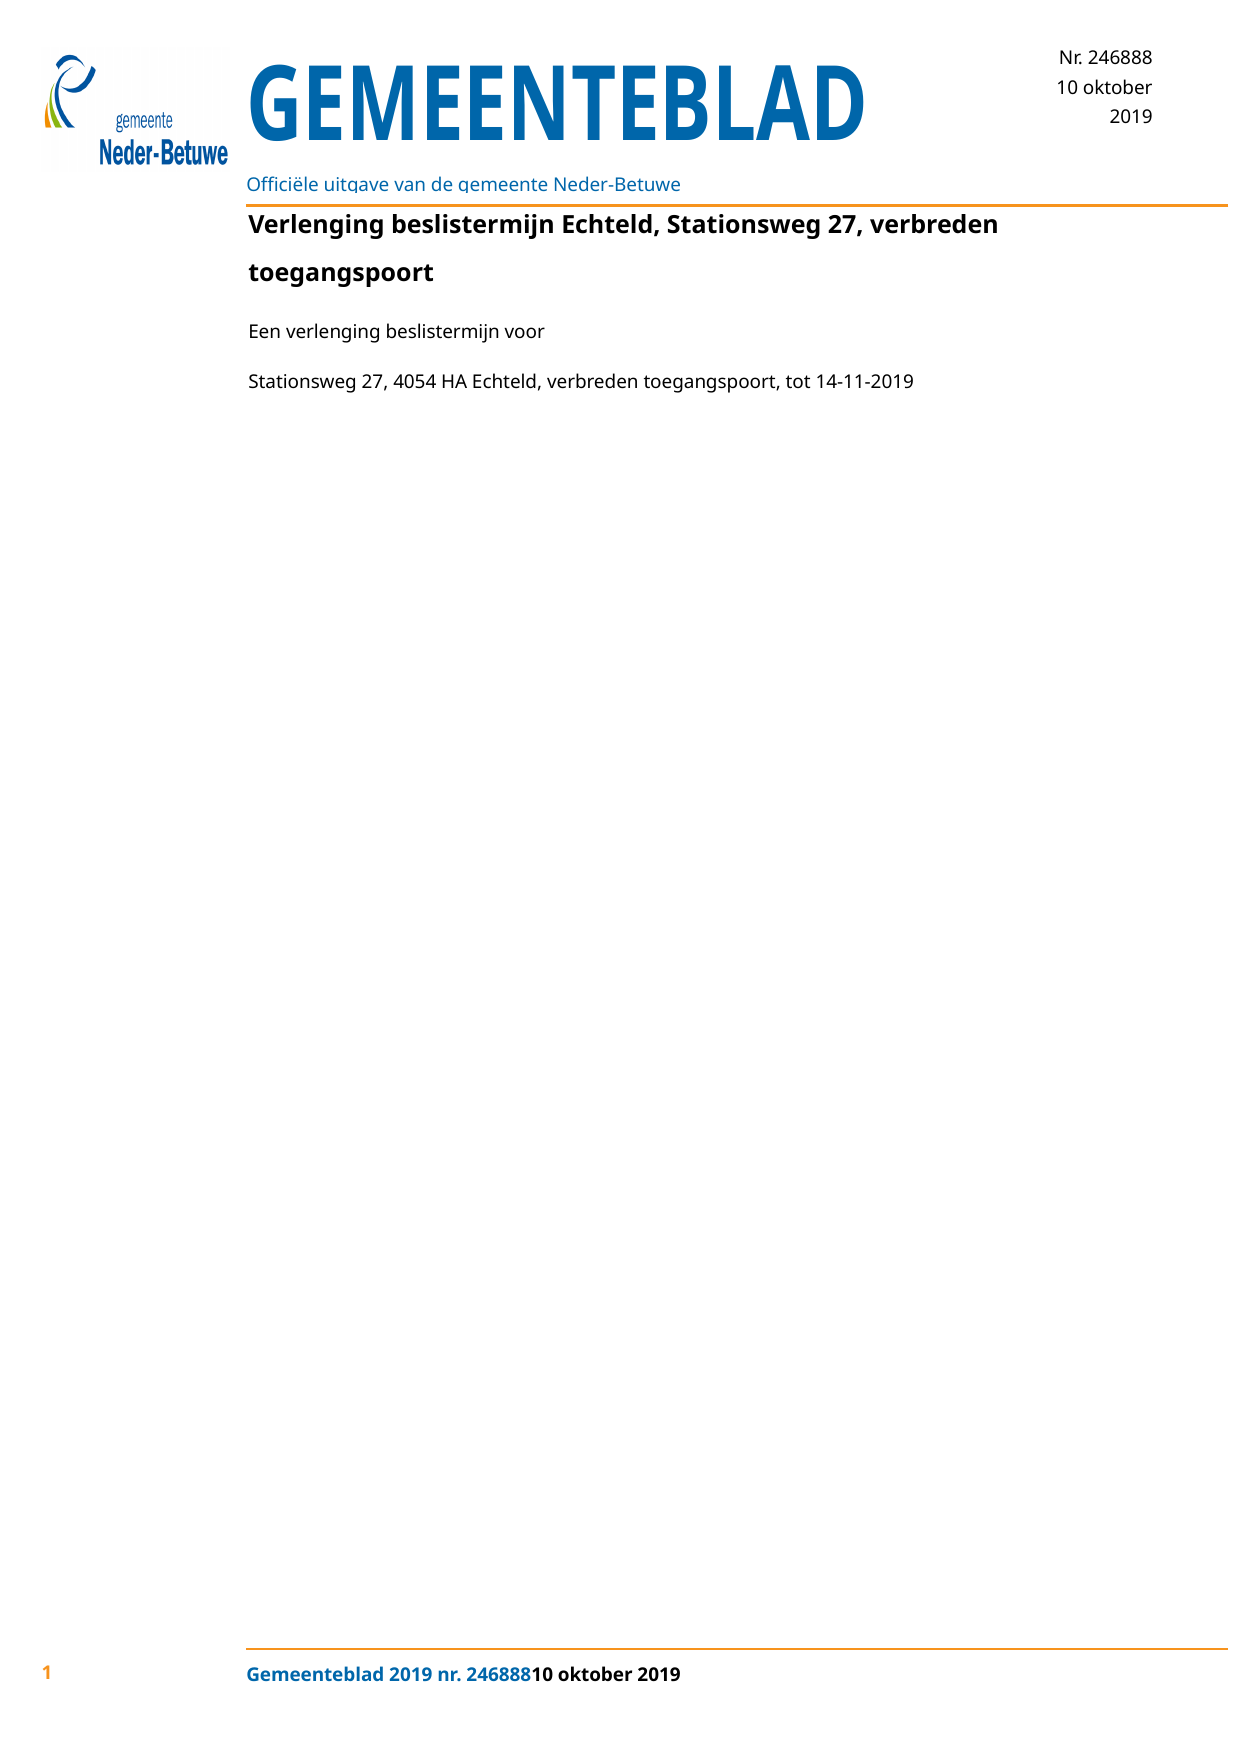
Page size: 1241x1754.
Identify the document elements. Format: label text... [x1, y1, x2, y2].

text Stationsweg 27, 4054 HA Echteld, verbreden toegangspoort, tot 14-11-2019 [248, 368, 1152, 394]
picture [41, 47, 231, 172]
text Verlenging beslistermijn Echteld, Stationsweg 27, verbreden toegangspoort [248, 207, 1152, 288]
text Een verlenging beslistermijn voor [248, 318, 1152, 344]
